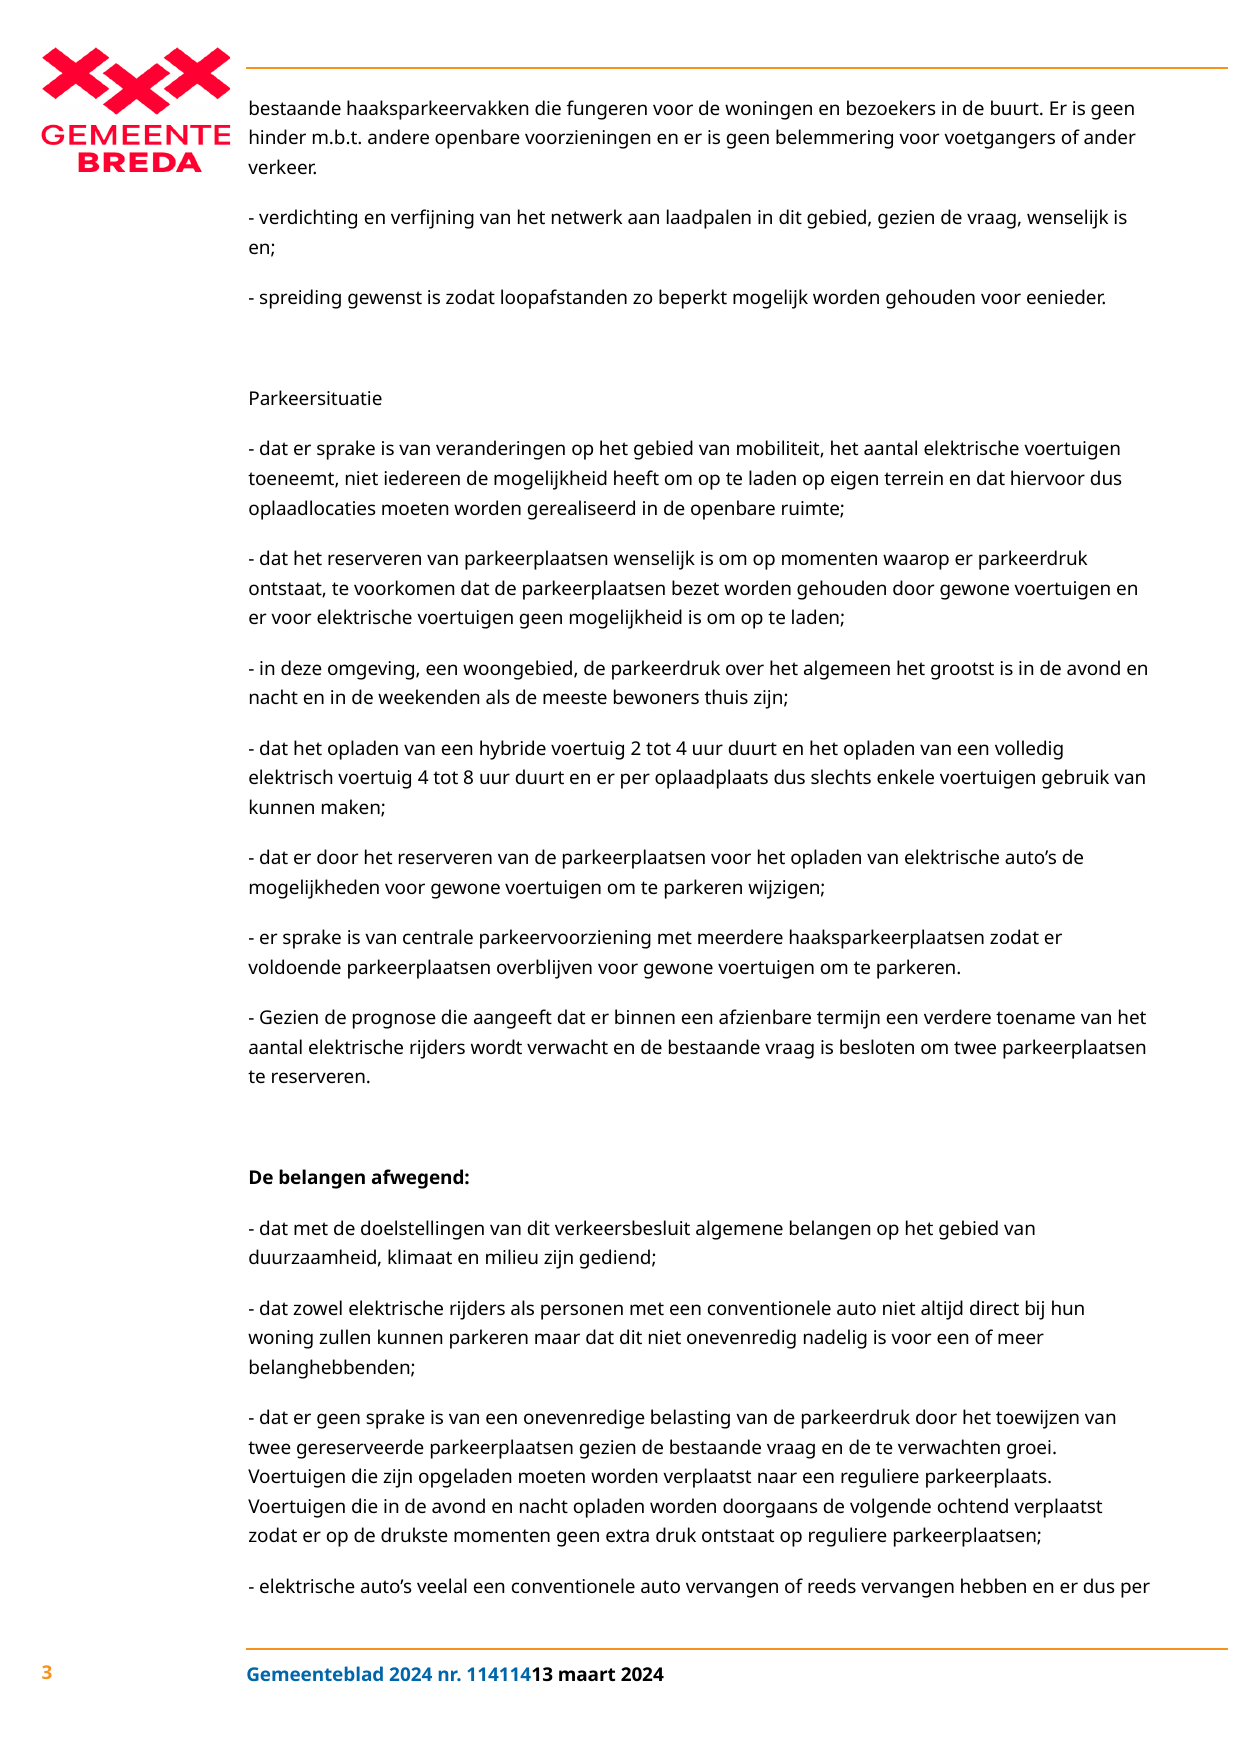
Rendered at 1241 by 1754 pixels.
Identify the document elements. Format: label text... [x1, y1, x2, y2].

text - dat zowel elektrische rijders als personen met een conventionele auto niet altijd direct bij hun woning zullen kunnen parkeren maar dat dit niet onevenredig nadelig is voor een of meer belanghebbenden; [248, 1295, 1152, 1380]
text - er sprake is van centrale parkeervoorziening met meerdere haaksparkeerplaatsen zodat er voldoende parkeerplaatsen overblijven voor gewone voertuigen om te parkeren. [248, 924, 1152, 980]
text - verdichting en verfijning van het netwerk aan laadpalen in dit gebied, gezien de vraag, wenselijk is en; [248, 204, 1152, 260]
text - dat er sprake is van veranderingen op het gebied van mobiliteit, het aantal elektrische voertuigen toeneemt, niet iedereen de mogelijkheid heeft om op te laden op eigen terrein en dat hiervoor dus oplaadlocaties moeten worden gerealiseerd in de openbare ruimte; [248, 436, 1152, 521]
text Parkeersituatie [248, 385, 1152, 411]
text De belangen afwegend: [248, 1164, 1152, 1190]
text - dat het opladen van een hybride voertuig 2 tot 4 uur duurt en het opladen van een volledig elektrisch voertuig 4 tot 8 uur duurt en er per oplaadplaats dus slechts enkele voertuigen gebruik van kunnen maken; [248, 735, 1152, 820]
text - dat het reserveren van parkeerplaatsen wenselijk is om op momenten waarop er parkeerdruk ontstaat, te voorkomen dat de parkeerplaatsen bezet worden gehouden door gewone voertuigen en er voor elektrische voertuigen geen mogelijkheid is om op te laden; [248, 545, 1152, 630]
text - spreiding gewenst is zodat loopafstanden zo beperkt mogelijk worden gehouden voor eenieder. [248, 284, 1152, 310]
text - dat met de doelstellingen van dit verkeersbesluit algemene belangen op het gebied van duurzaamheid, klimaat en milieu zijn gediend; [248, 1215, 1152, 1270]
text - dat er door het reserveren van de parkeerplaatsen voor het opladen van elektrische auto’s de mogelijkheden voor gewone voertuigen om te parkeren wijzigen; [248, 844, 1152, 900]
picture [41, 47, 231, 172]
text - in deze omgeving, een woongebied, de parkeerdruk over het algemeen het grootst is in de avond en nacht en in de weekenden als de meeste bewoners thuis zijn; [248, 655, 1152, 710]
text - elektrische auto’s veelal een conventionele auto vervangen of reeds vervangen hebben en er dus per [248, 1573, 1152, 1599]
text - dat er geen sprake is van een onevenredige belasting van de parkeerdruk door het toewijzen van twee gereserveerde parkeerplaatsen gezien de bestaande vraag en de te verwachten groei. Voertuigen die zijn opgeladen moeten worden verplaatst naar een reguliere parkeerplaats. Voertuigen die in de avond en nacht opladen worden doorgaans de volgende ochtend verplaatst zodat er op de drukste momenten geen extra druk ontstaat op reguliere parkeerplaatsen; [248, 1404, 1152, 1548]
text bestaande haaksparkeervakken die fungeren voor de woningen en bezoekers in de buurt. Er is geen hinder m.b.t. andere openbare voorzieningen en er is geen belemmering voor voetgangers of ander verkeer. [248, 95, 1152, 180]
text - Gezien de prognose die aangeeft dat er binnen een afzienbare termijn een verdere toename van het aantal elektrische rijders wordt verwacht en de bestaande vraag is besloten om twee parkeerplaatsen te reserveren. [248, 1004, 1152, 1089]
